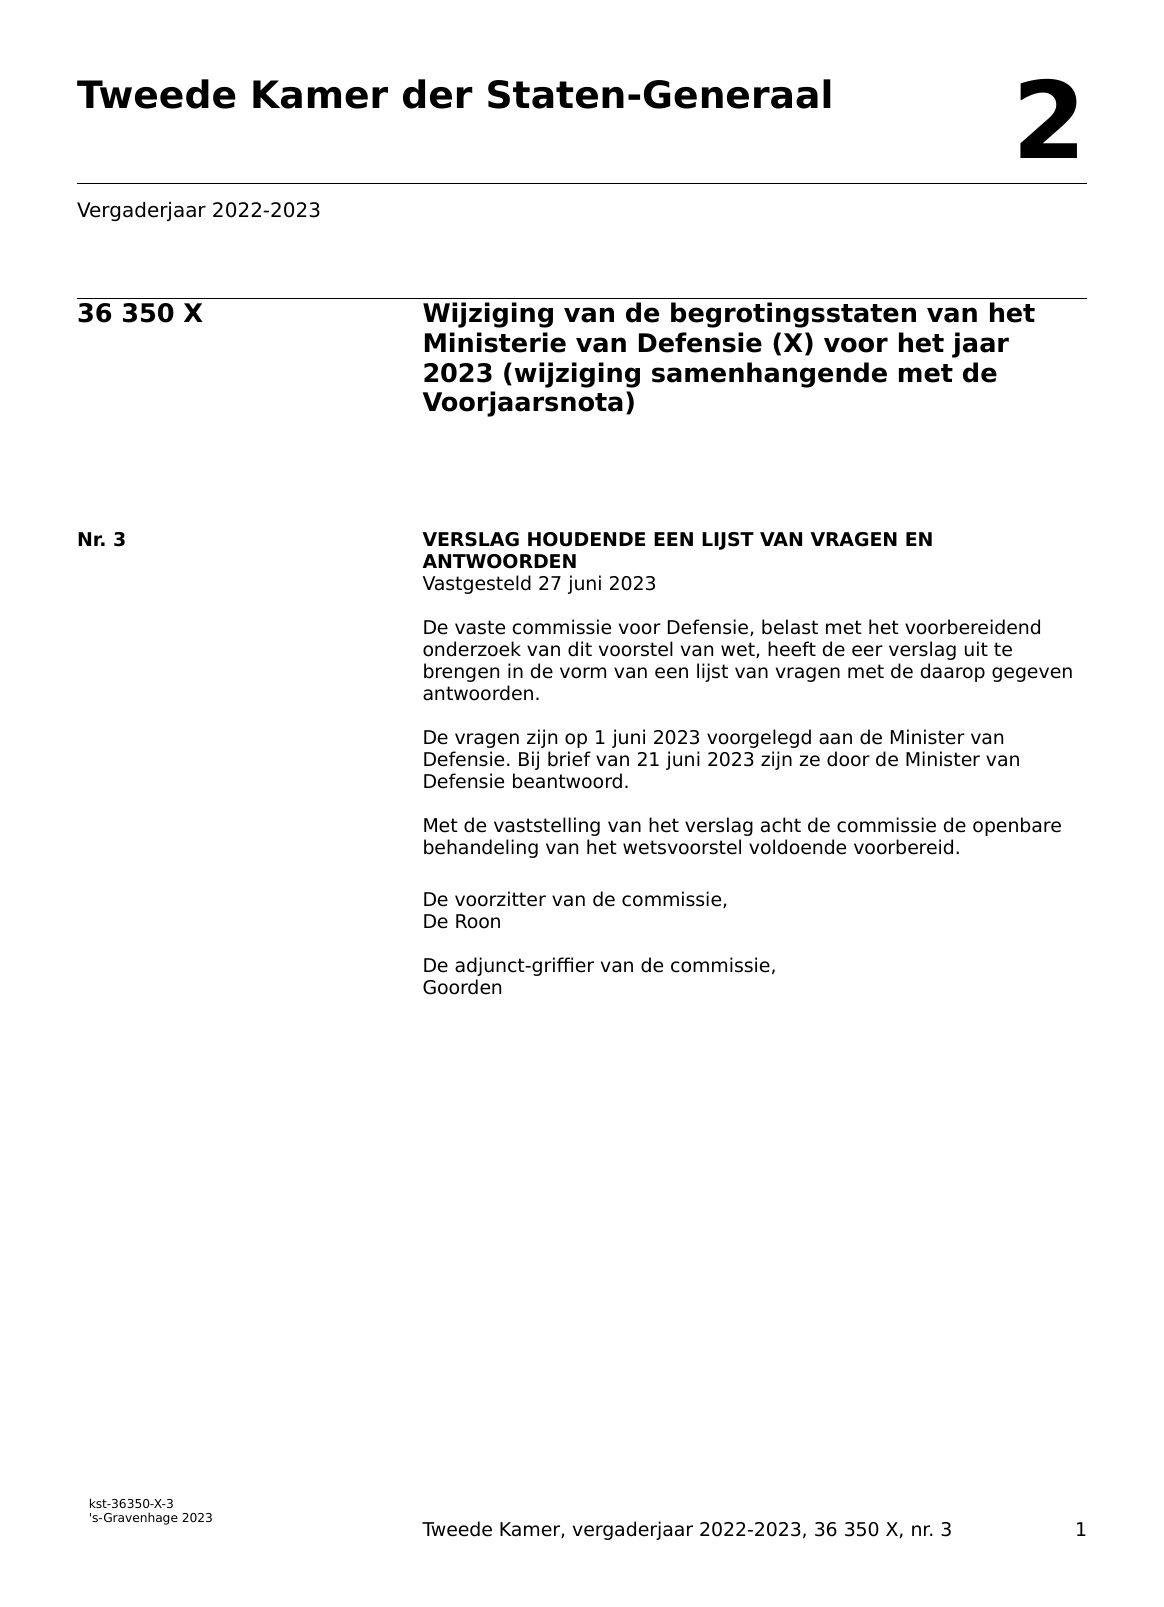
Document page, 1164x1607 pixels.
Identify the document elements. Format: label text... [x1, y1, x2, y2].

text De vragen zijn op 1 juni 2023 voorgelegd aan de Minister van Defensie. Bij brief van 21 juni 2023 zijn ze door de Minister van Defensie beantwoord. [422, 727, 1087, 793]
text De voorzitter van de commissie, De Roon [422, 889, 1087, 933]
subtitle Nr. 3 VERSLAG HOUDENDE EEN LIJST VAN VRAGEN EN ANTWOORDEN [77, 529, 1087, 573]
text Met de vaststelling van het verslag acht de commissie de openbare behandeling van het wetsvoorstel voldoende voorbereid. [422, 815, 1087, 859]
text De vaste commissie voor Defensie, belast met het voorbereidend onderzoek van dit voorstel van wet, heeft de eer verslag uit te brengen in de vorm van een lijst van vragen met de daarop gegeven antwoorden. [422, 617, 1087, 705]
text kst-36350-X-3 [88, 1497, 323, 1511]
table_header Tweede Kamer der Staten-Generaal [77, 59, 886, 183]
text De adjunct-griffier van de commissie, Goorden [422, 955, 1087, 999]
subtitle 36 350 X Wijziging van de begrotingsstaten van het Ministerie van Defensie (X) voor het jaar 2023 (wijziging samenhangende met de Voorjaarsnota) [77, 299, 1087, 418]
table_header 2 [886, 59, 1087, 183]
table_cell Vergaderjaar 2022-2023 [77, 184, 1087, 298]
text 's-Gravenhage 2023 [88, 1511, 323, 1525]
text Vastgesteld 27 juni 2023 [422, 573, 1087, 595]
